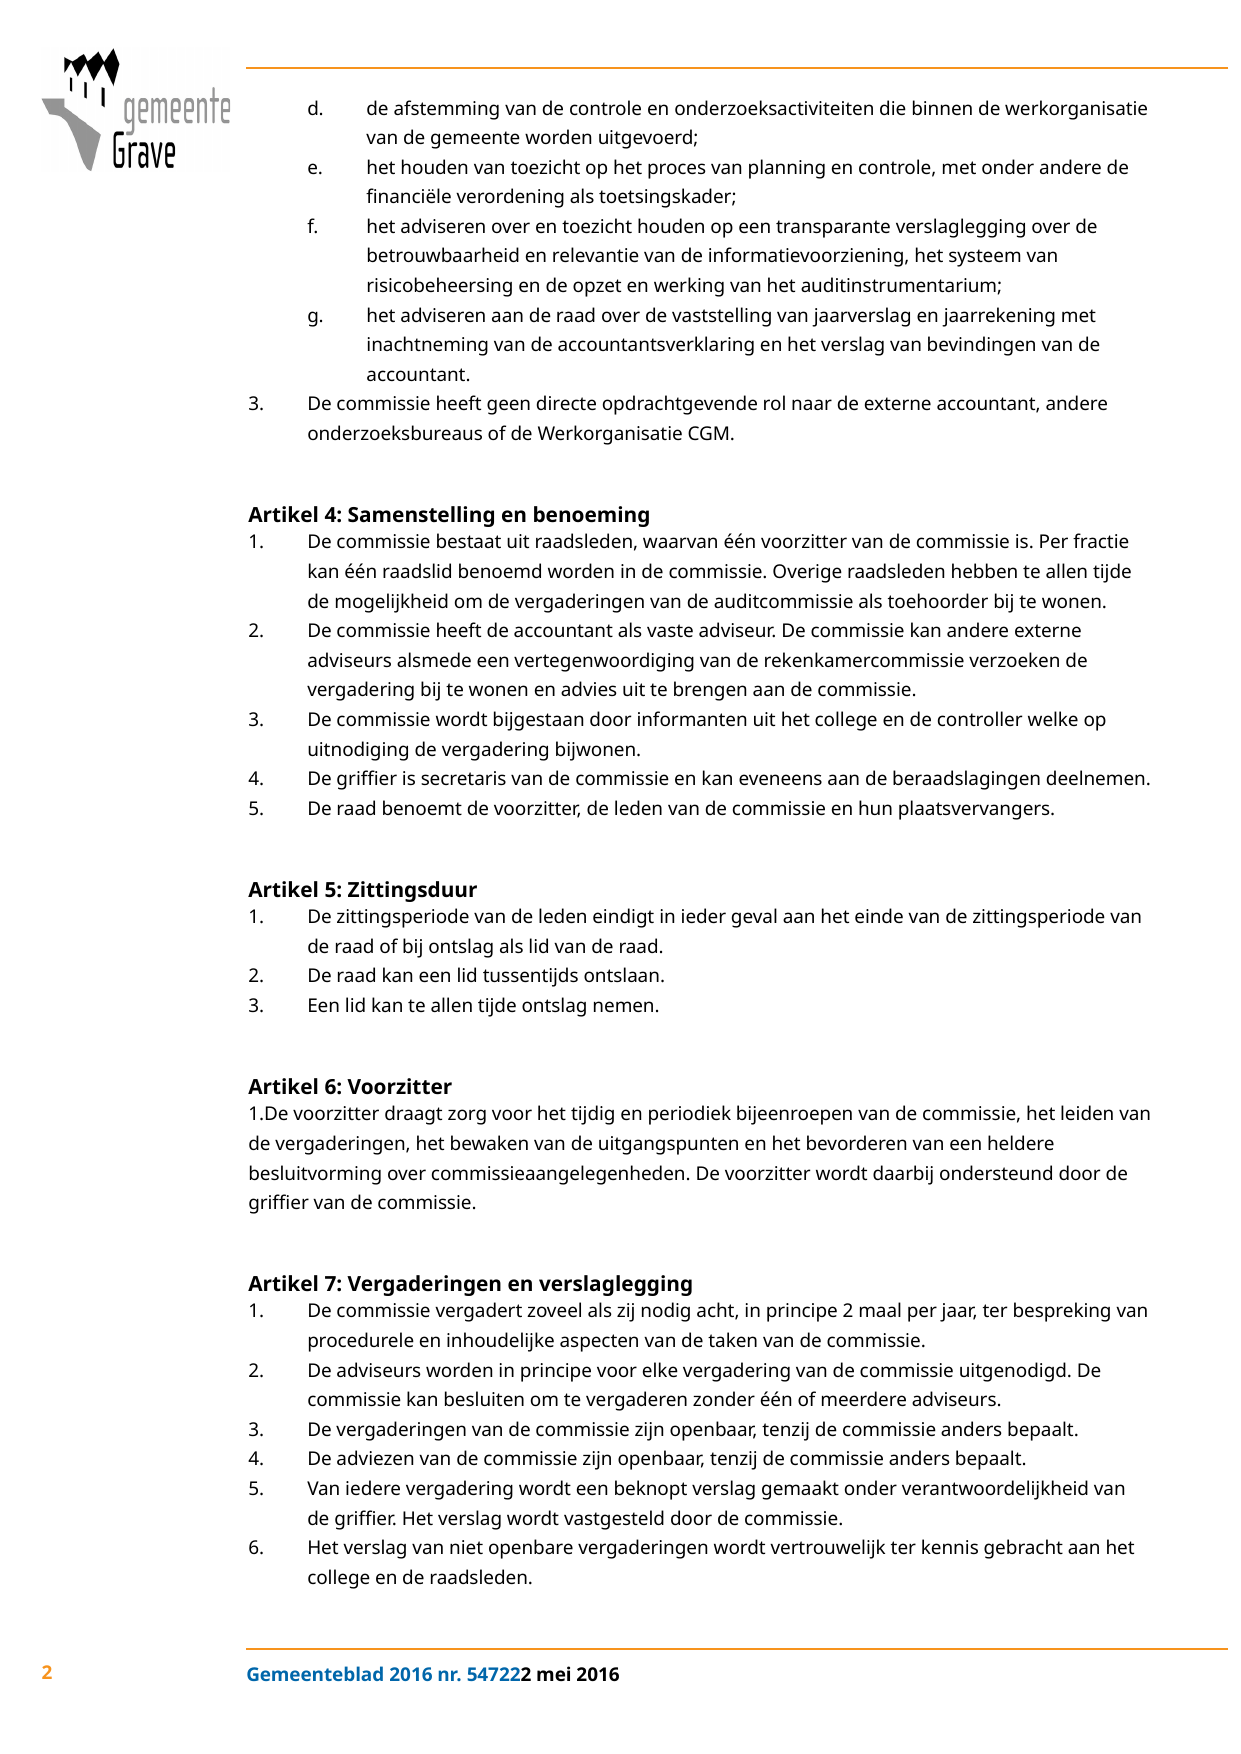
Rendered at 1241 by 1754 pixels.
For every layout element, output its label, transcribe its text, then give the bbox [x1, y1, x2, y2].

list het houden van toezicht op het proces van planning en controle, met onder andere de financiële verordening als toetsingskader; [307, 154, 1152, 209]
list De commissie heeft de accountant als vaste adviseur. De commissie kan andere externe adviseurs alsmede een vertegenwoordiging van de rekenkamercommissie verzoeken de vergadering bij te wonen en advies uit te brengen aan de commissie. [248, 617, 1152, 702]
list De commissie vergadert zoveel als zij nodig acht, in principe 2 maal per jaar, ter bespreking van procedurele en inhoudelijke aspecten van de taken van de commissie. [248, 1298, 1152, 1353]
list Het verslag van niet openbare vergaderingen wordt vertrouwelijk ter kennis gebracht aan het college en de raadsleden. [248, 1534, 1152, 1590]
list Van iedere vergadering wordt een beknopt verslag gemaakt onder verantwoordelijkheid van de griffier. Het verslag wordt vastgesteld door de commissie. [248, 1475, 1152, 1531]
list De adviezen van de commissie zijn openbaar, tenzij de commissie anders bepaalt. [248, 1446, 1152, 1471]
list De commissie heeft geen directe opdrachtgevende rol naar de externe accountant, andere onderzoeksbureaus of de Werkorganisatie CGM. [248, 391, 1152, 446]
list De raad benoemt de voorzitter, de leden van de commissie en hun plaatsvervangers. [248, 795, 1152, 821]
list de afstemming van de controle en onderzoeksactiviteiten die binnen de werkorganisatie van de gemeente worden uitgevoerd; [307, 95, 1152, 150]
list De adviseurs worden in principe voor elke vergadering van de commissie uitgenodigd. De commissie kan besluiten om te vergaderen zonder één of meerdere adviseurs. [248, 1357, 1152, 1412]
picture [41, 47, 231, 172]
list De griffier is secretaris van de commissie en kan eveneens aan de beraadslagingen deelnemen. [248, 765, 1152, 791]
text Artikel 6: Voorzitter [248, 1072, 1152, 1101]
list het adviseren over en toezicht houden op een transparante verslaglegging over de betrouwbaarheid en relevantie van de informatievoorziening, het systeem van risicobeheersing en de opzet en werking van het auditinstrumentarium; [307, 213, 1152, 298]
list De zittingsperiode van de leden eindigt in ieder geval aan het einde van de zittingsperiode van de raad of bij ontslag als lid van de raad. [248, 903, 1152, 959]
text Artikel 7: Vergaderingen en verslaglegging [248, 1269, 1152, 1298]
list Een lid kan te allen tijde ontslag nemen. [248, 992, 1152, 1018]
list De commissie wordt bijgestaan door informanten uit het college en de controller welke op uitnodiging de vergadering bijwonen. [248, 706, 1152, 761]
text Artikel 5: Zittingsduur [248, 875, 1152, 903]
list De vergaderingen van de commissie zijn openbaar, tenzij de commissie anders bepaalt. [248, 1416, 1152, 1442]
list De raad kan een lid tussentijds ontslaan. [248, 962, 1152, 988]
text Artikel 4: Samenstelling en benoeming [248, 500, 1152, 529]
list het adviseren aan de raad over de vaststelling van jaarverslag en jaarrekening met inachtneming van de accountantsverklaring en het verslag van bevindingen van de accountant. [307, 302, 1152, 387]
list De commissie bestaat uit raadsleden, waarvan één voorzitter van de commissie is. Per fractie kan één raadslid benoemd worden in de commissie. Overige raadsleden hebben te allen tijde de mogelijkheid om de vergaderingen van de auditcommissie als toehoorder bij te wonen. [248, 529, 1152, 613]
text 1.De voorzitter draagt zorg voor het tijdig en periodiek bijeenroepen van de commissie, het leiden van de vergaderingen, het bewaken van de uitgangspunten en het bevorderen van een heldere besluitvorming over commissieaangelegenheden. De voorzitter wordt daarbij ondersteund door de griffier van de commissie. [248, 1101, 1152, 1215]
